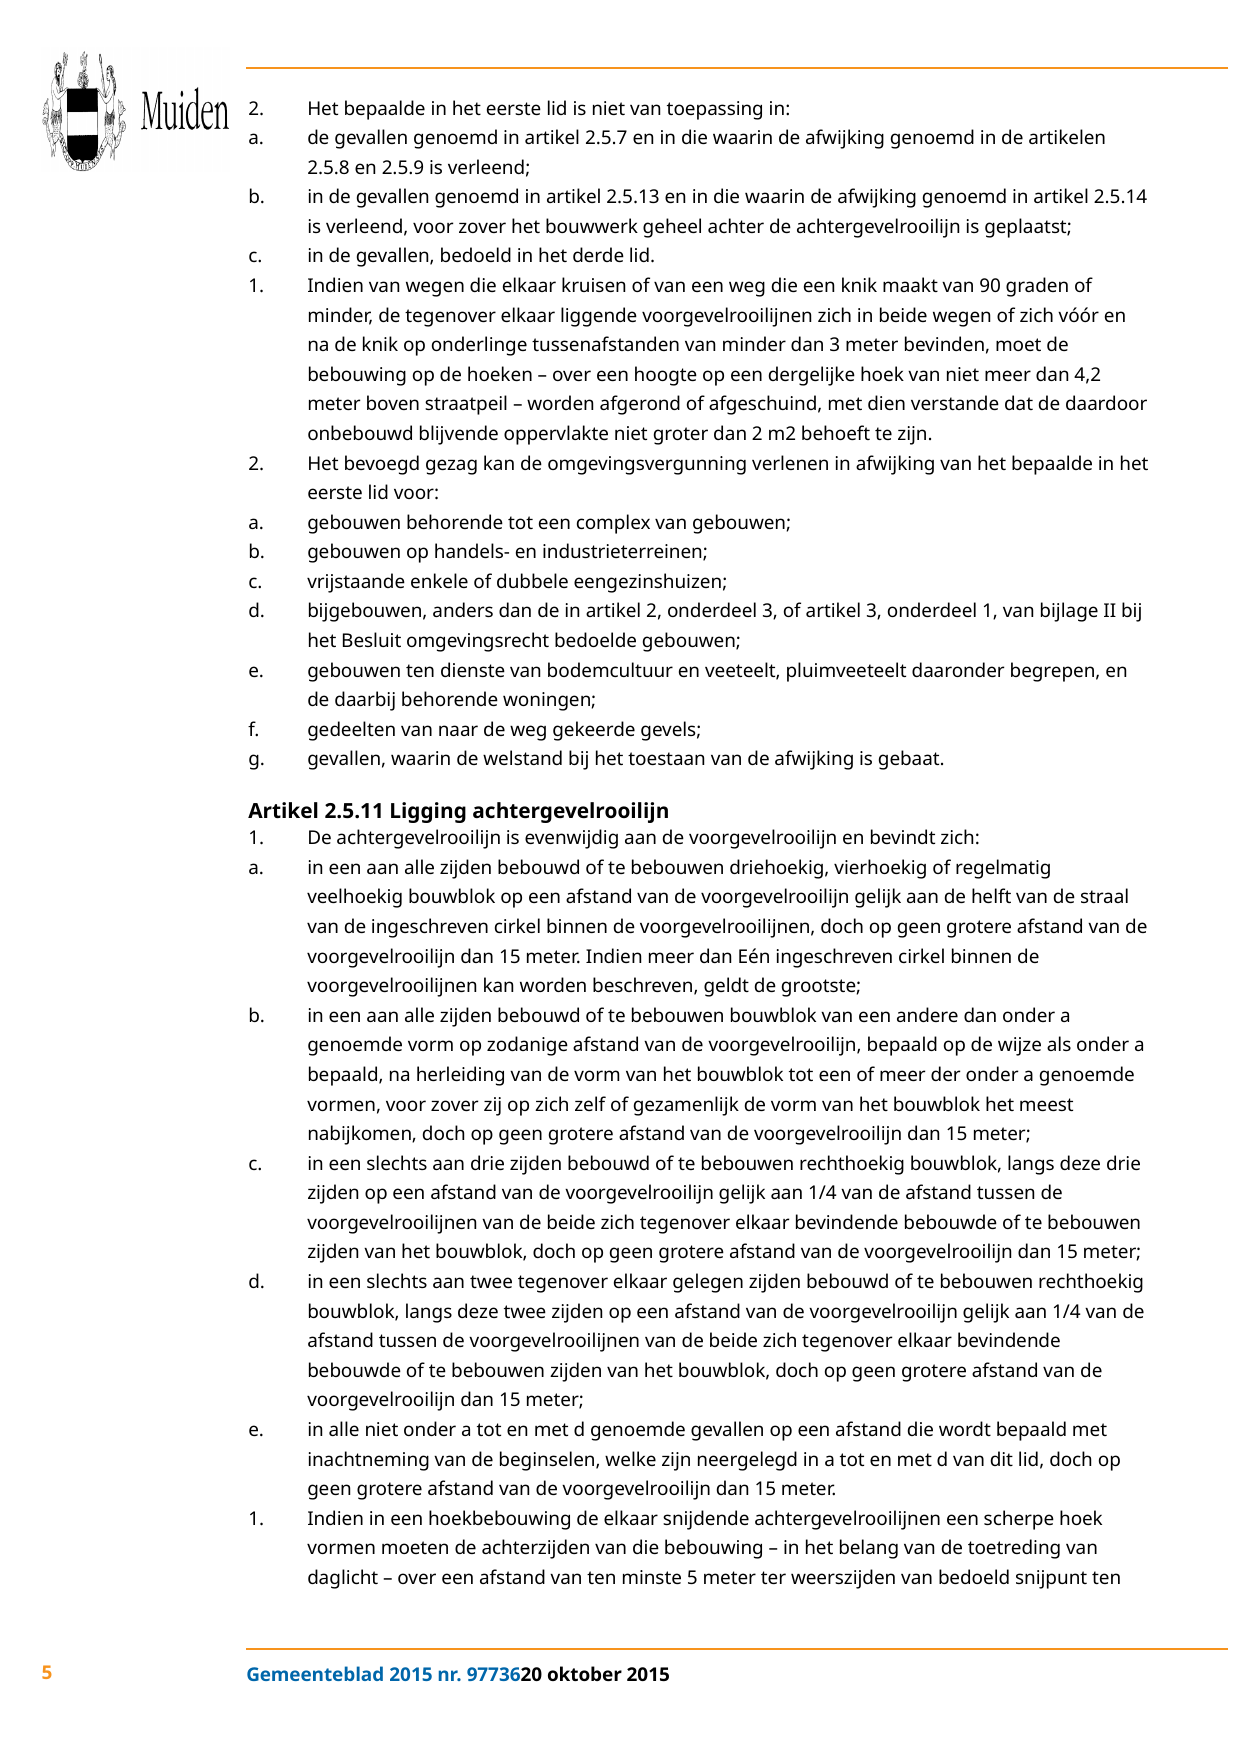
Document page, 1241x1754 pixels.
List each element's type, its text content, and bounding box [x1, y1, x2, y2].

list in de gevallen genoemd in artikel 2.5.13 en in die waarin de afwijking genoemd in artikel 2.5.14 is verleend, voor zover het bouwwerk geheel achter de achtergevelrooilijn is geplaatst; [248, 183, 1152, 239]
list Het bevoegd gezag kan de omgevingsvergunning verlenen in afwijking van het bepaalde in het eerste lid voor: [248, 450, 1152, 505]
text Artikel 2.5.11 Ligging achtergevelrooilijn [248, 796, 1152, 824]
list gebouwen op handels- en industrieterreinen; [248, 538, 1152, 564]
list Indien in een hoekbebouwing de elkaar snijdende achtergevelrooilijnen een scherpe hoek vormen moeten de achterzijden van die bebouwing – in het belang van de toetreding van daglicht – over een afstand van ten minste 5 meter ter weerszijden van bedoeld snijpunt ten [248, 1505, 1152, 1590]
list de gevallen genoemd in artikel 2.5.7 en in die waarin de afwijking genoemd in de artikelen 2.5.8 en 2.5.9 is verleend; [248, 124, 1152, 180]
list gedeelten van naar de weg gekeerde gevels; [248, 716, 1152, 742]
list Indien van wegen die elkaar kruisen of van een weg die een knik maakt van 90 graden of minder, de tegenover elkaar liggende voorgevelrooilijnen zich in beide wegen of zich vóór en na de knik op onderlinge tussenafstanden van minder dan 3 meter bevinden, moet de bebouwing op de hoeken – over een hoogte op een dergelijke hoek van niet meer dan 4,2 meter boven straatpeil – worden afgerond of afgeschuind, met dien verstande dat de daardoor onbebouwd blijvende oppervlakte niet groter dan 2 m2 behoeft te zijn. [248, 272, 1152, 446]
list in alle niet onder a tot en met d genoemde gevallen op een afstand die wordt bepaald met inachtneming van de beginselen, welke zijn neergelegd in a tot en met d van dit lid, doch op geen grotere afstand van de voorgevelrooilijn dan 15 meter. [248, 1416, 1152, 1501]
list in een aan alle zijden bebouwd of te bebouwen bouwblok van een andere dan onder a genoemde vorm op zodanige afstand van de voorgevelrooilijn, bepaald op de wijze als onder a bepaald, na herleiding van de vorm van het bouwblok tot een of meer der onder a genoemde vormen, voor zover zij op zich zelf of gezamenlijk de vorm van het bouwblok het meest nabijkomen, doch op geen grotere afstand van de voorgevelrooilijn dan 15 meter; [248, 1002, 1152, 1146]
list bijgebouwen, anders dan de in artikel 2, onderdeel 3, of artikel 3, onderdeel 1, van bijlage II bij het Besluit omgevingsrecht bedoelde gebouwen; [248, 598, 1152, 653]
list De achtergevelrooilijn is evenwijdig aan de voorgevelrooilijn en bevindt zich: [248, 824, 1152, 850]
list gebouwen ten dienste van bodemcultuur en veeteelt, pluimveeteelt daaronder begrepen, en de daarbij behorende woningen; [248, 657, 1152, 712]
list Het bepaalde in het eerste lid is niet van toepassing in: [248, 95, 1152, 121]
list vrijstaande enkele of dubbele eengezinshuizen; [248, 568, 1152, 594]
list in een slechts aan drie zijden bebouwd of te bebouwen rechthoekig bouwblok, langs deze drie zijden op een afstand van de voorgevelrooilijn gelijk aan 1/4 van de afstand tussen de voorgevelrooilijnen van de beide zich tegenover elkaar bevindende bebouwde of te bebouwen zijden van het bouwblok, doch op geen grotere afstand van de voorgevelrooilijn dan 15 meter; [248, 1150, 1152, 1264]
list in een aan alle zijden bebouwd of te bebouwen driehoekig, vierhoekig of regelmatig veelhoekig bouwblok op een afstand van de voorgevelrooilijn gelijk aan de helft van de straal van de ingeschreven cirkel binnen de voorgevelrooilijnen, doch op geen grotere afstand van de voorgevelrooilijn dan 15 meter. Indien meer dan Eén ingeschreven cirkel binnen de voorgevelrooilijnen kan worden beschreven, geldt de grootste; [248, 854, 1152, 998]
list in de gevallen, bedoeld in het derde lid. [248, 243, 1152, 268]
picture [41, 47, 231, 172]
list gebouwen behorende tot een complex van gebouwen; [248, 509, 1152, 535]
list in een slechts aan twee tegenover elkaar gelegen zijden bebouwd of te bebouwen rechthoekig bouwblok, langs deze twee zijden op een afstand van de voorgevelrooilijn gelijk aan 1/4 van de afstand tussen de voorgevelrooilijnen van de beide zich tegenover elkaar bevindende bebouwde of te bebouwen zijden van het bouwblok, doch op geen grotere afstand van de voorgevelrooilijn dan 15 meter; [248, 1268, 1152, 1412]
list gevallen, waarin de welstand bij het toestaan van de afwijking is gebaat. [248, 746, 1152, 771]
